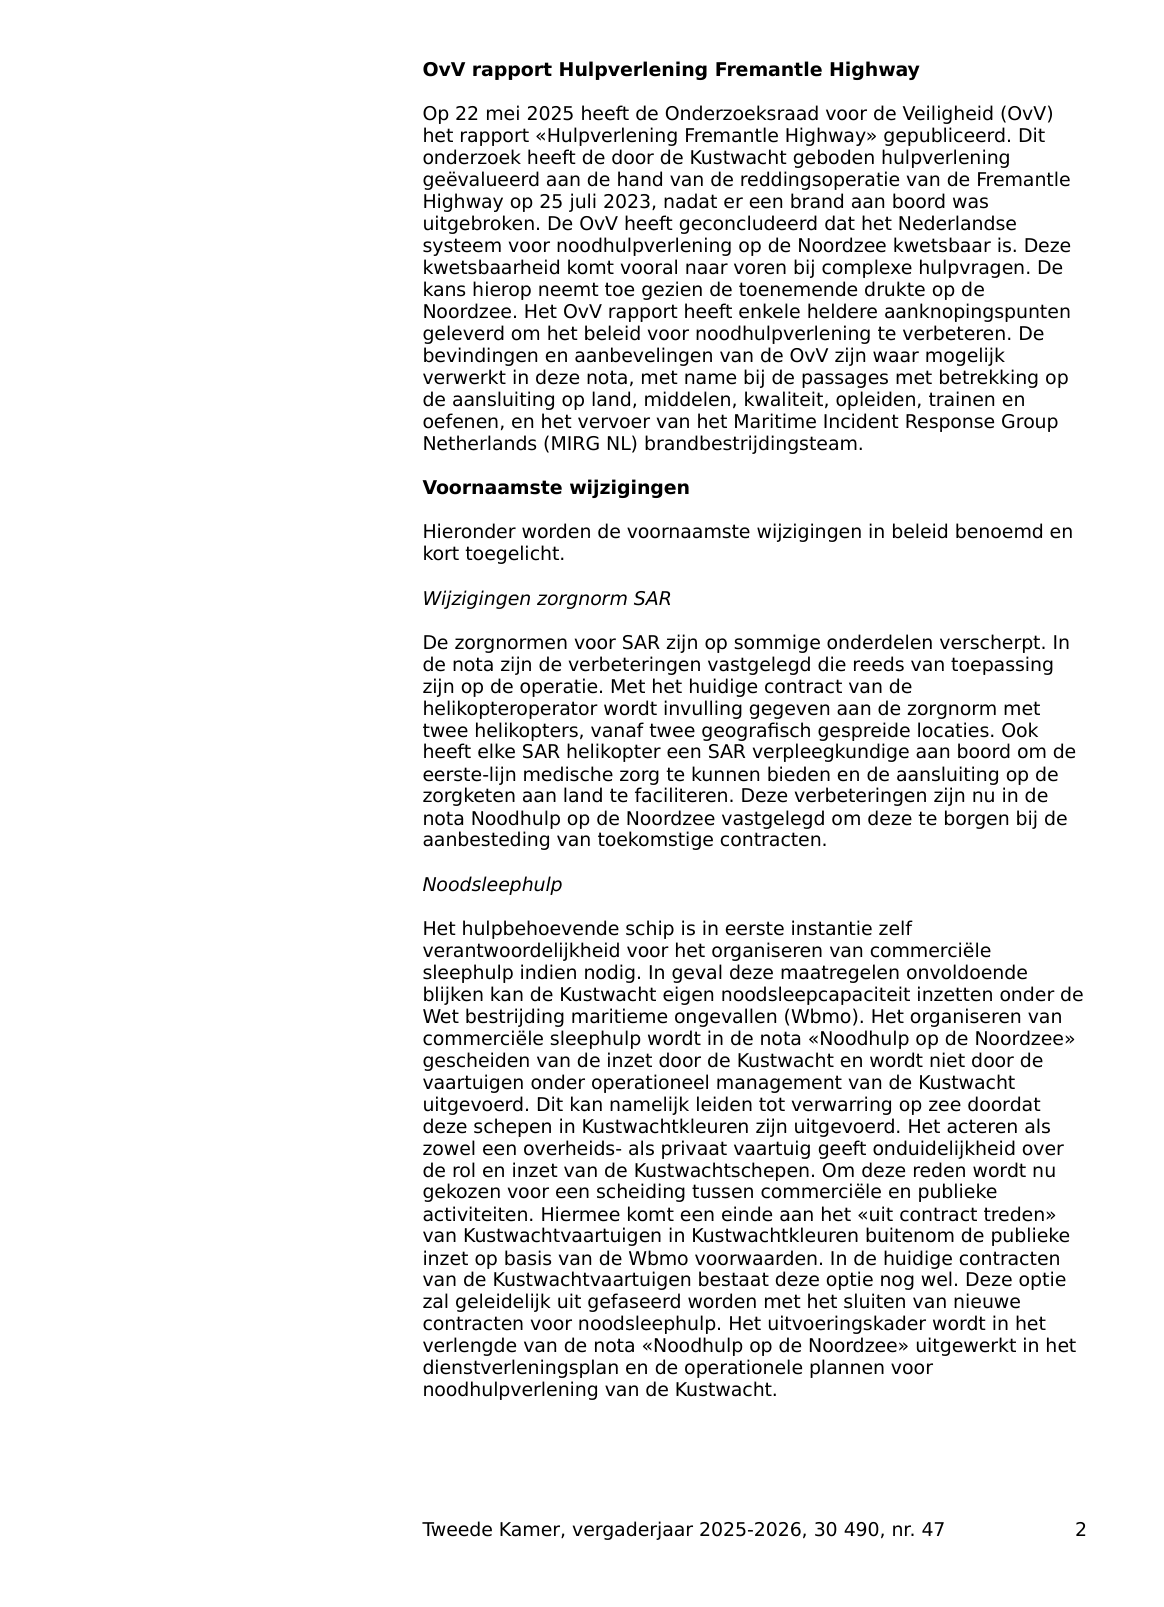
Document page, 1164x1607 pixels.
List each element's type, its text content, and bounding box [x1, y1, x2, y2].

subtitle Wijzigingen zorgnorm SAR [422, 587, 1087, 609]
subtitle Voornaamste wijzigingen [422, 477, 1087, 499]
text Hieronder worden de voornaamste wijzigingen in beleid benoemd en kort toegelicht. [422, 521, 1087, 565]
text Op 22 mei 2025 heeft de Onderzoeksraad voor de Veiligheid (OvV) het rapport «Hulpverlening Fremantle Highway» gepubliceerd. Dit onderzoek heeft de door de Kustwacht geboden hulpverlening geëvalueerd aan de hand van de reddingsoperatie van de Fremantle Highway op 25 juli 2023, nadat er een brand aan boord was uitgebroken. De OvV heeft geconcludeerd dat het Nederlandse systeem voor noodhulpverlening op de Noordzee kwetsbaar is. Deze kwetsbaarheid komt vooral naar voren bij complexe hulpvragen. De kans hierop neemt toe gezien de toenemende drukte op de Noordzee. Het OvV rapport heeft enkele heldere aanknopingspunten geleverd om het beleid voor noodhulpverlening te verbeteren. De bevindingen en aanbevelingen van de OvV zijn waar mogelijk verwerkt in deze nota, met name bij de passages met betrekking op de aansluiting op land, middelen, kwaliteit, opleiden, trainen en oefenen, en het vervoer van het Maritime Incident Response Group Netherlands (MIRG NL) brandbestrijdingsteam. [422, 103, 1087, 455]
subtitle OvV rapport Hulpverlening Fremantle Highway [422, 59, 1087, 81]
subtitle Noodsleephulp [422, 873, 1087, 896]
text Het hulpbehoevende schip is in eerste instantie zelf verantwoordelijkheid voor het organiseren van commerciële sleephulp indien nodig. In geval deze maatregelen onvoldoende blijken kan de Kustwacht eigen noodsleepcapaciteit inzetten onder de Wet bestrijding maritieme ongevallen (Wbmo). Het organiseren van commerciële sleephulp wordt in de nota «Noodhulp op de Noordzee» gescheiden van de inzet door de Kustwacht en wordt niet door de vaartuigen onder operationeel management van de Kustwacht uitgevoerd. Dit kan namelijk leiden tot verwarring op zee doordat deze schepen in Kustwachtkleuren zijn uitgevoerd. Het acteren als zowel een overheids- als privaat vaartuig geeft onduidelijkheid over de rol en inzet van de Kustwachtschepen. Om deze reden wordt nu gekozen voor een scheiding tussen commerciële en publieke activiteiten. Hiermee komt een einde aan het «uit contract treden» van Kustwachtvaartuigen in Kustwachtkleuren buitenom de publieke inzet op basis van de Wbmo voorwaarden. In de huidige contracten van de Kustwachtvaartuigen bestaat deze optie nog wel. Deze optie zal geleidelijk uit gefaseerd worden met het sluiten van nieuwe contracten voor noodsleephulp. Het uitvoeringskader wordt in het verlengde van de nota «Noodhulp op de Noordzee» uitgewerkt in het dienstverleningsplan en de operationele plannen voor noodhulpverlening van de Kustwacht. [422, 918, 1087, 1401]
text De zorgnormen voor SAR zijn op sommige onderdelen verscherpt. In de nota zijn de verbeteringen vastgelegd die reeds van toepassing zijn op de operatie. Met het huidige contract van de helikopteroperator wordt invulling gegeven aan de zorgnorm met twee helikopters, vanaf twee geografisch gespreide locaties. Ook heeft elke SAR helikopter een SAR verpleegkundige aan boord om de eerste-lijn medische zorg te kunnen bieden en de aansluiting op de zorgketen aan land te faciliteren. Deze verbeteringen zijn nu in de nota Noodhulp op de Noordzee vastgelegd om deze te borgen bij de aanbesteding van toekomstige contracten. [422, 632, 1087, 851]
